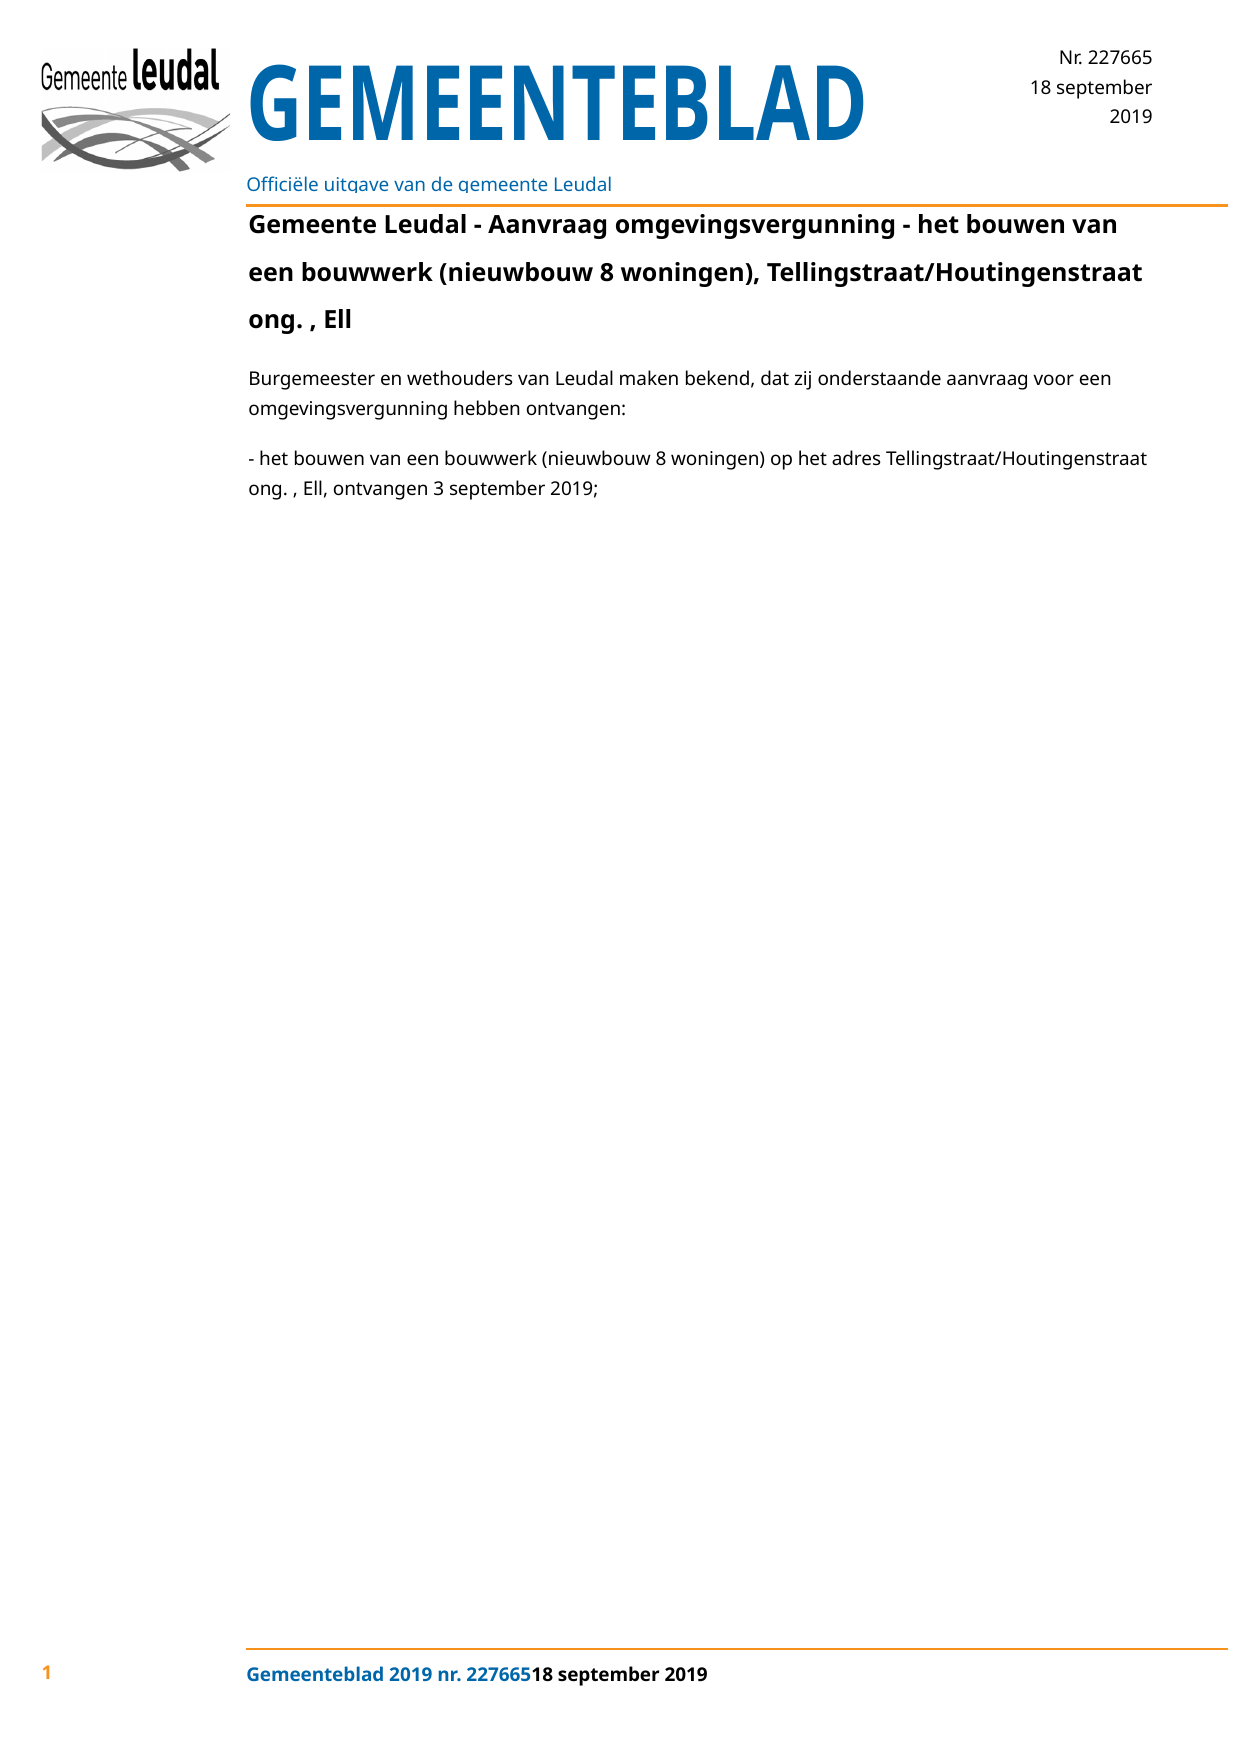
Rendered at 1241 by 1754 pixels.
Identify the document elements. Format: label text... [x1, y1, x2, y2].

text Burgemeester en wethouders van Leudal maken bekend, dat zij onderstaande aanvraag voor een omgevingsvergunning hebben ontvangen: [248, 366, 1152, 421]
text Gemeente Leudal - Aanvraag omgevingsvergunning - het bouwen van een bouwwerk (nieuwbouw 8 woningen), Tellingstraat/Houtingenstraat ong. , Ell [248, 207, 1152, 336]
picture [41, 47, 231, 172]
text - het bouwen van een bouwwerk (nieuwbouw 8 woningen) op het adres Tellingstraat/Houtingenstraat ong. , Ell, ontvangen 3 september 2019; [248, 446, 1152, 501]
